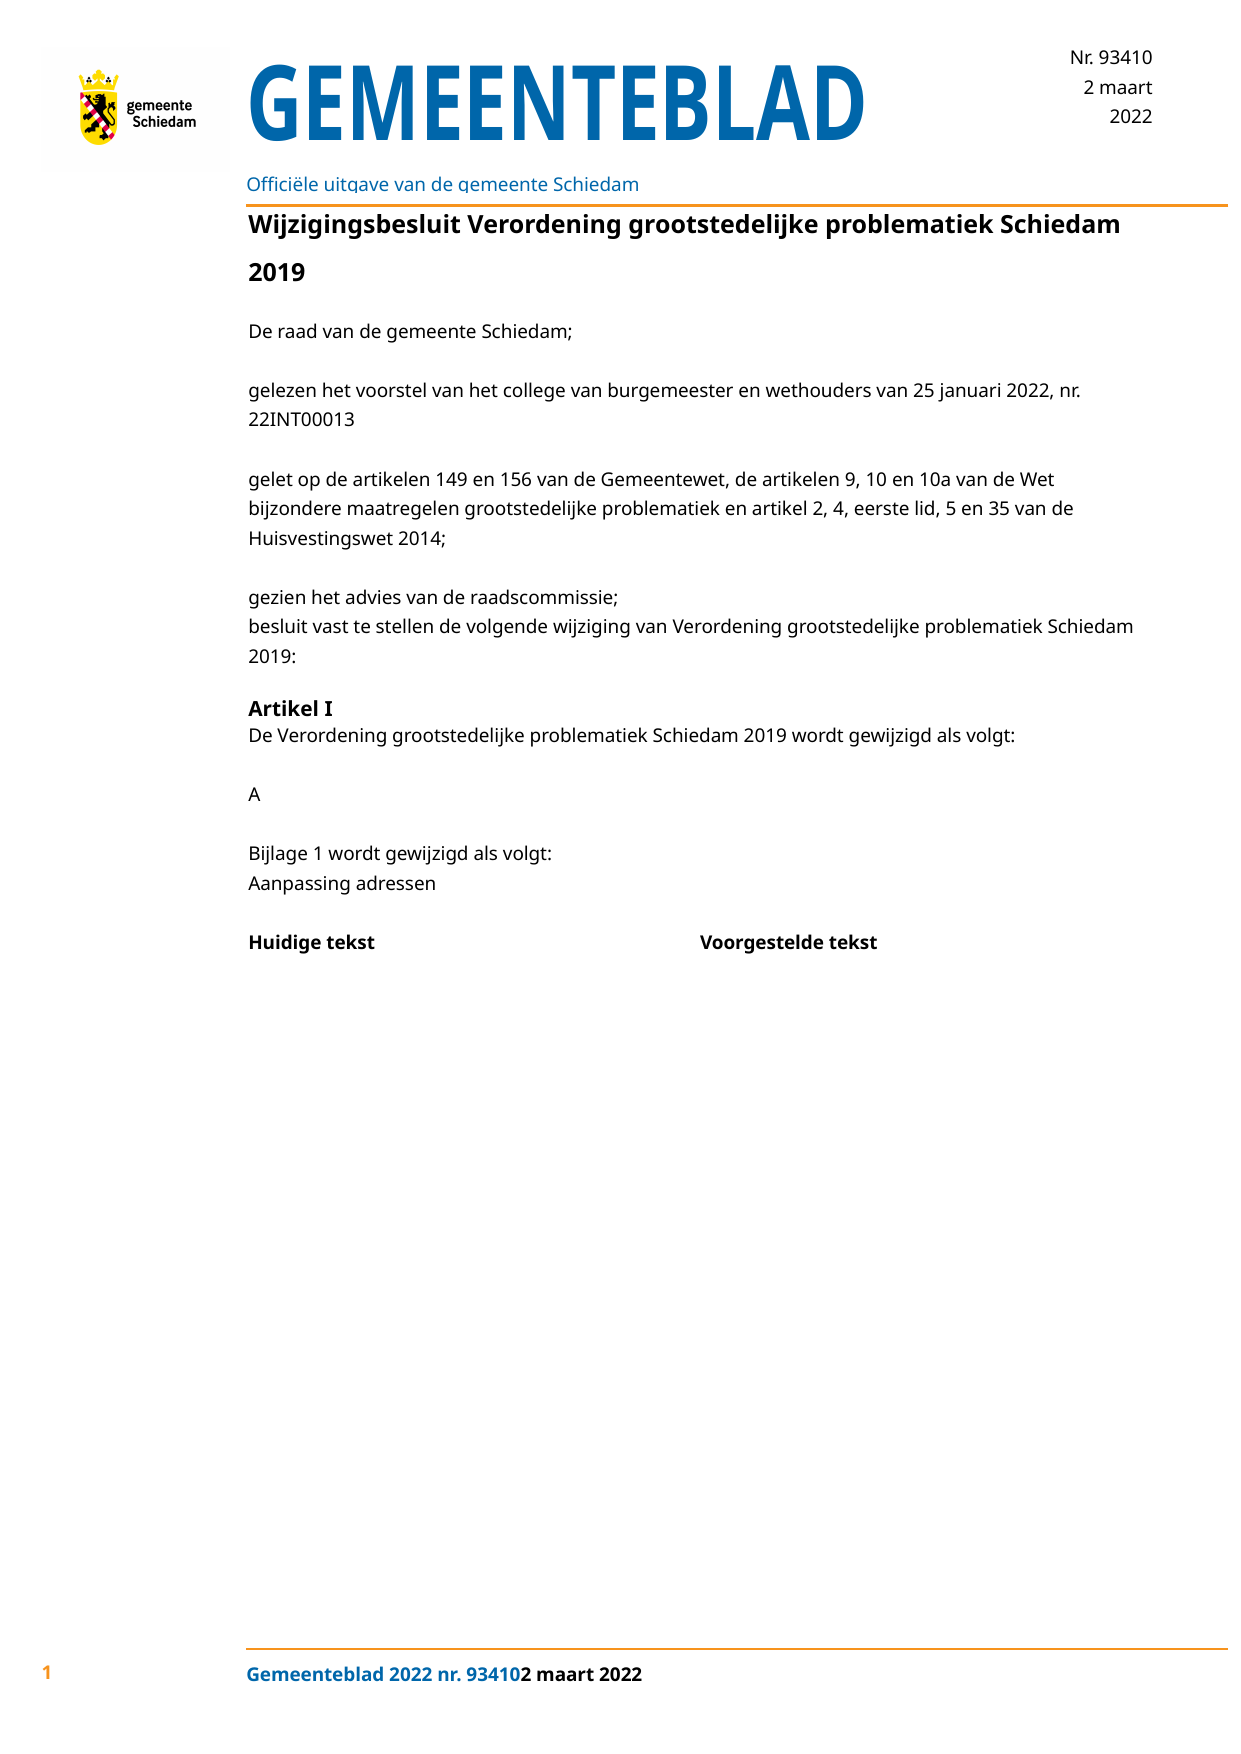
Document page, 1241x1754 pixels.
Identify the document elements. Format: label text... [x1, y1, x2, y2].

text gezien het advies van de raadscommissie; [248, 584, 1152, 610]
table_header Huidige tekst [248, 929, 700, 955]
text gelezen het voorstel van het college van burgemeester en wethouders van 25 januari 2022, nr. 22INT00013 [248, 377, 1152, 432]
text De Verordening grootstedelijke problematiek Schiedam 2019 wordt gewijzigd als volgt: [248, 722, 1152, 748]
text Artikel I [248, 694, 1152, 722]
text besluit vast te stellen de volgende wijziging van Verordening grootstedelijke problematiek Schiedam 2019: [248, 614, 1152, 669]
text gelet op de artikelen 149 en 156 van de Gemeentewet, de artikelen 9, 10 en 10a van de Wet bijzondere maatregelen grootstedelijke problematiek en artikel 2, 4, eerste lid, 5 en 35 van de Huisvestingswet 2014; [248, 466, 1152, 551]
text A [248, 781, 1152, 807]
picture [41, 47, 231, 172]
text Bijlage 1 wordt gewijzigd als volgt: [248, 841, 1152, 866]
table_header Voorgestelde tekst [700, 929, 1152, 955]
text Wijzigingsbesluit Verordening grootstedelijke problematiek Schiedam 2019 [248, 207, 1152, 288]
text Aanpassing adressen [248, 870, 1152, 896]
text De raad van de gemeente Schiedam; [248, 318, 1152, 344]
